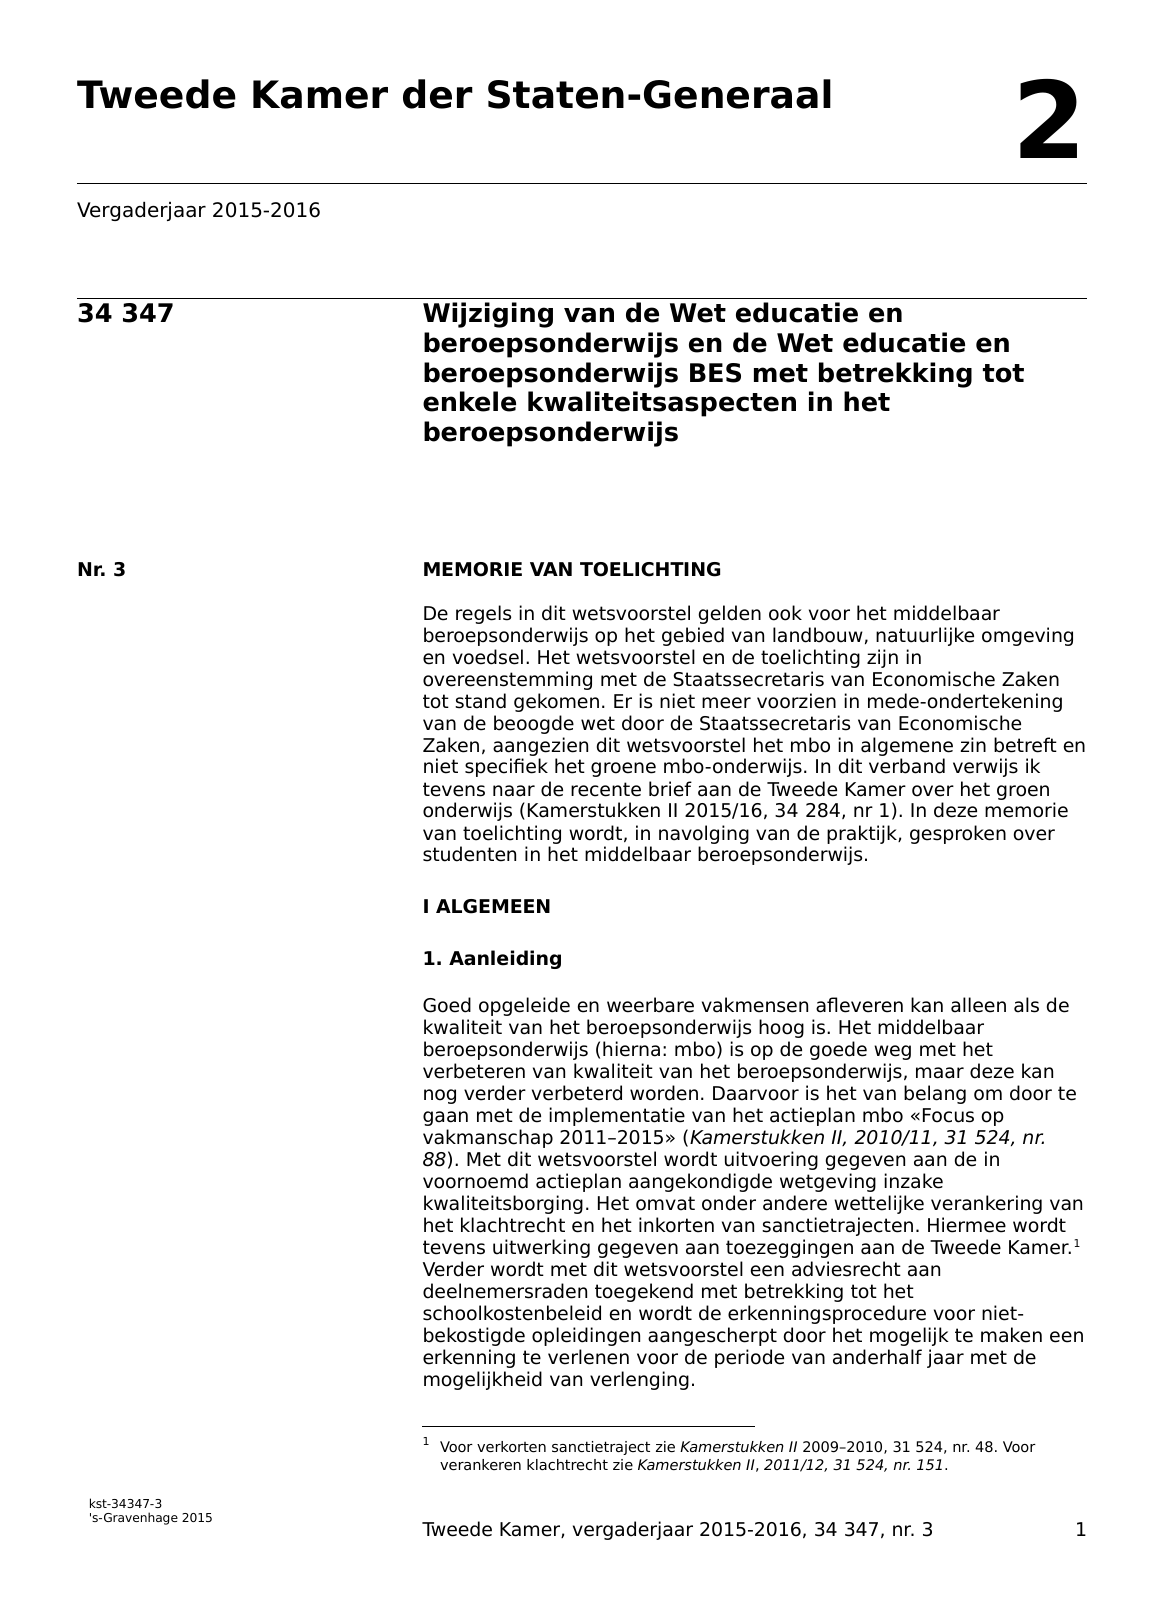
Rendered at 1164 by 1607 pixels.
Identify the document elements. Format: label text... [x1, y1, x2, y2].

text Voor verkorten sanctietraject zie Kamerstukken II 2009–2010, 31 524, nr. 48. Voor verankeren klachtrecht zie Kamerstukken II, 2011/12, 31 524, nr. 151. [422, 1435, 1087, 1474]
subtitle 34 347 Wijziging van de Wet educatie en beroepsonderwijs en de Wet educatie en beroepsonderwijs BES met betrekking tot enkele kwaliteitsaspecten in het beroepsonderwijs [77, 299, 1087, 447]
text De regels in dit wetsvoorstel gelden ook voor het middelbaar beroepsonderwijs op het gebied van landbouw, natuurlijke omgeving en voedsel. Het wetsvoorstel en de toelichting zijn in overeenstemming met de Staatssecretaris van Economische Zaken tot stand gekomen. Er is niet meer voorzien in mede-ondertekening van de beoogde wet door de Staatssecretaris van Economische Zaken, aangezien dit wetsvoorstel het mbo in algemene zin betreft en niet specifiek het groene mbo-onderwijs. In dit verband verwijs ik tevens naar de recente brief aan de Tweede Kamer over het groen onderwijs (Kamerstukken II 2015/16, 34 284, nr 1). In deze memorie van toelichting wordt, in navolging van de praktijk, gesproken over studenten in het middelbaar beroepsonderwijs. [422, 603, 1087, 866]
table_header 2 [886, 59, 1087, 183]
table_header Tweede Kamer der Staten-Generaal [77, 59, 886, 183]
text 's-Gravenhage 2015 [88, 1511, 323, 1525]
text Verder wordt met dit wetsvoorstel een adviesrecht aan deelnemersraden toegekend met betrekking tot het schoolkostenbeleid en wordt de erkenningsprocedure voor niet-bekostigde opleidingen aangescherpt door het mogelijk te maken een erkenning te verlenen voor de periode van anderhalf jaar met de mogelijkheid van verlenging. [422, 1259, 1087, 1391]
subtitle Nr. 3 MEMORIE VAN TOELICHTING [77, 558, 1087, 580]
table_cell Vergaderjaar 2015-2016 [77, 184, 1087, 298]
subtitle 1. Aanleiding [422, 948, 1087, 970]
subtitle I ALGEMEEN [422, 896, 1087, 918]
text Goed opgeleide en weerbare vakmensen afleveren kan alleen als de kwaliteit van het beroepsonderwijs hoog is. Het middelbaar beroepsonderwijs (hierna: mbo) is op de goede weg met het verbeteren van kwaliteit van het beroepsonderwijs, maar deze kan nog verder verbeterd worden. Daarvoor is het van belang om door te gaan met de implementatie van het actieplan mbo «Focus op vakmanschap 2011–2015» (Kamerstukken II, 2010/11, 31 524, nr. 88). Met dit wetsvoorstel wordt uitvoering gegeven aan de in voornoemd actieplan aangekondigde wetgeving inzake kwaliteitsborging. Het omvat onder andere wettelijke verankering van het klachtrecht en het inkorten van sanctietrajecten. Hiermee wordt tevens uitwerking gegeven aan toezeggingen aan de Tweede Kamer. [422, 995, 1087, 1259]
text kst-34347-3 [88, 1497, 323, 1511]
